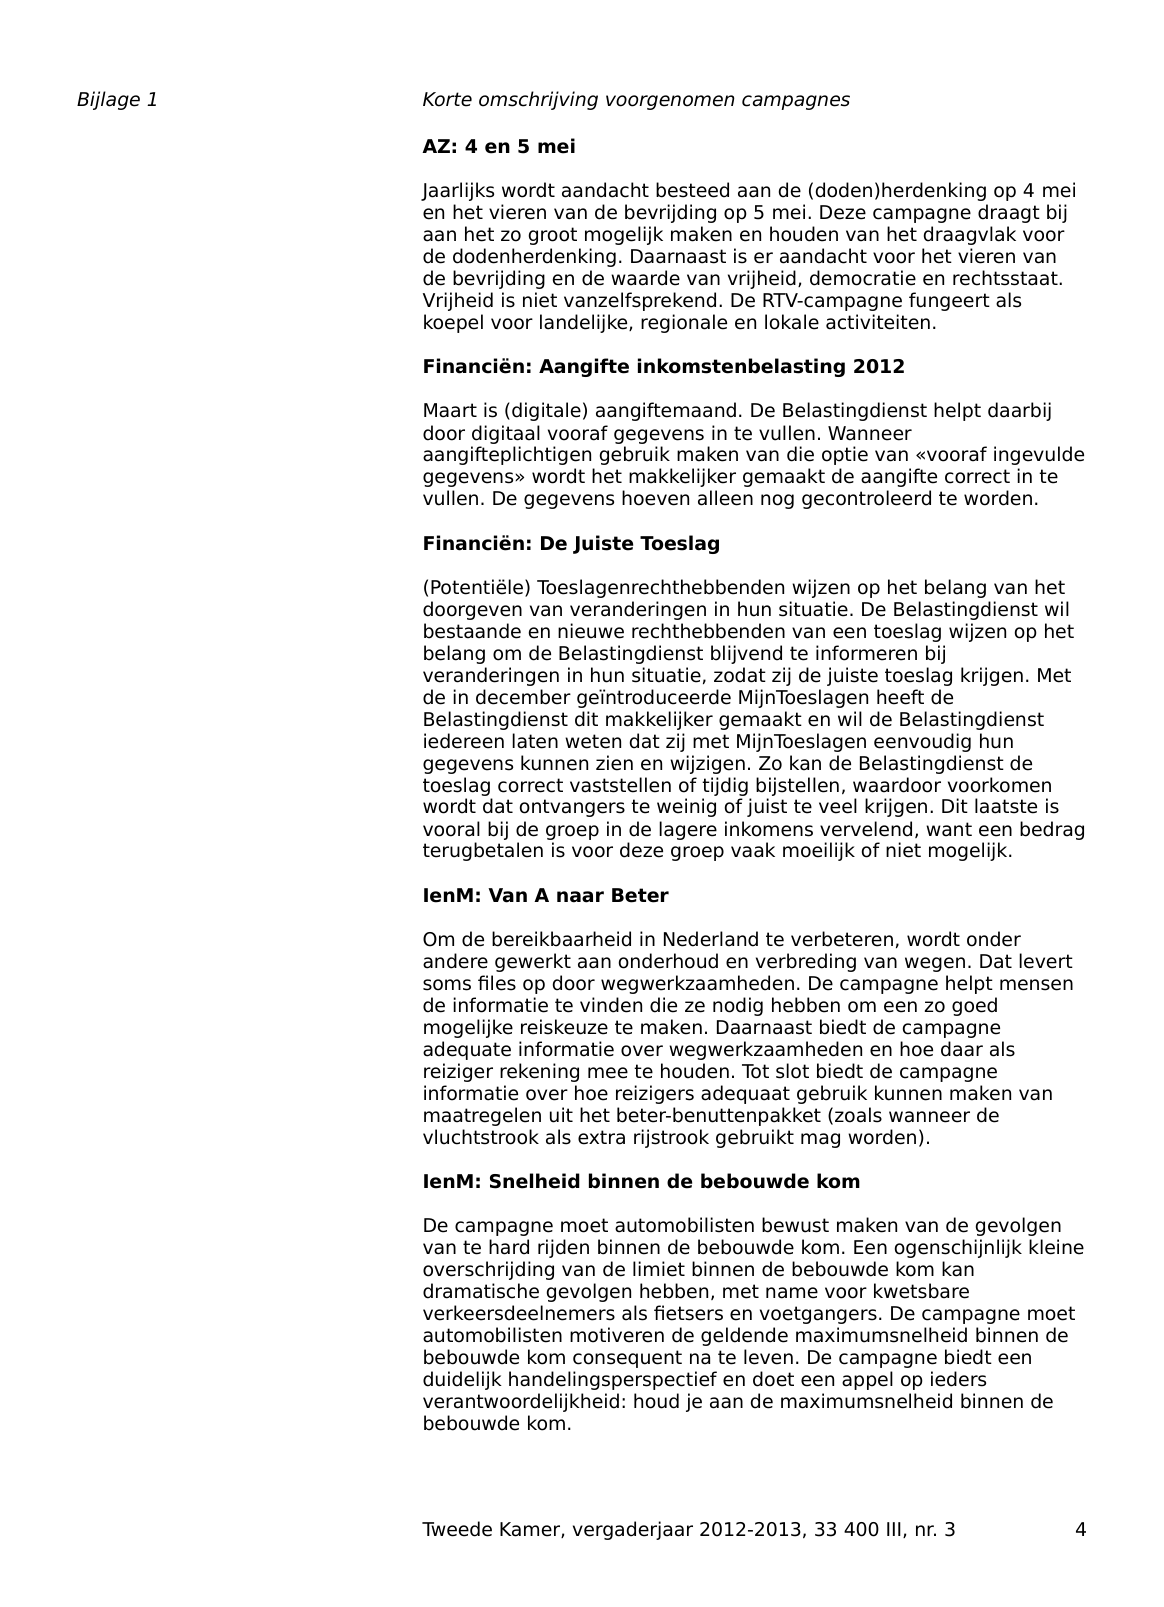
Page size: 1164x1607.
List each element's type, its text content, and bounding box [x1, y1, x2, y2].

text (Potentiële) Toeslagenrechthebbenden wijzen op het belang van het doorgeven van veranderingen in hun situatie. De Belastingdienst wil bestaande en nieuwe rechthebbenden van een toeslag wijzen op het belang om de Belastingdienst blijvend te informeren bij veranderingen in hun situatie, zodat zij de juiste toeslag krijgen. Met de in december geïntroduceerde MijnToeslagen heeft de Belastingdienst dit makkelijker gemaakt en wil de Belastingdienst iedereen laten weten dat zij met MijnToeslagen eenvoudig hun gegevens kunnen zien en wijzigen. Zo kan de Belastingdienst de toeslag correct vaststellen of tijdig bijstellen, waardoor voorkomen wordt dat ontvangers te weinig of juist te veel krijgen. Dit laatste is vooral bij de groep in de lagere inkomens vervelend, want een bedrag terugbetalen is voor deze groep vaak moeilijk of niet mogelijk. [422, 577, 1087, 862]
subtitle IenM: Van A naar Beter [422, 884, 1087, 907]
text Maart is (digitale) aangiftemaand. De Belastingdienst helpt daarbij door digitaal vooraf gegevens in te vullen. Wanneer aangifteplichtigen gebruik maken van die optie van «vooraf ingevulde gegevens» wordt het makkelijker gemaakt de aangifte correct in te vullen. De gegevens hoeven alleen nog gecontroleerd te worden. [422, 400, 1087, 510]
text De campagne moet automobilisten bewust maken van de gevolgen van te hard rijden binnen de bebouwde kom. Een ogenschijnlijk kleine overschrijding van de limiet binnen de bebouwde kom kan dramatische gevolgen hebben, met name voor kwetsbare verkeersdeelnemers als fietsers en voetgangers. De campagne moet automobilisten motiveren de geldende maximumsnelheid binnen de bebouwde kom consequent na te leven. De campagne biedt een duidelijk handelingsperspectief en doet een appel op ieders verantwoordelijkheid: houd je aan de maximumsnelheid binnen de bebouwde kom. [422, 1215, 1087, 1435]
text Jaarlijks wordt aandacht besteed aan de (doden)herdenking op 4 mei en het vieren van de bevrijding op 5 mei. Deze campagne draagt bij aan het zo groot mogelijk maken en houden van het draagvlak voor de dodenherdenking. Daarnaast is er aandacht voor het vieren van de bevrijding en de waarde van vrijheid, democratie en rechtsstaat. Vrijheid is niet vanzelfsprekend. De RTV-campagne fungeert als koepel voor landelijke, regionale en lokale activiteiten. [422, 180, 1087, 334]
subtitle Financiën: De Juiste Toeslag [422, 532, 1087, 554]
text Om de bereikbaarheid in Nederland te verbeteren, wordt onder andere gewerkt aan onderhoud en verbreding van wegen. Dat levert soms files op door wegwerkzaamheden. De campagne helpt mensen de informatie te vinden die ze nodig hebben om een zo goed mogelijke reiskeuze te maken. Daarnaast biedt de campagne adequate informatie over wegwerkzaamheden en hoe daar als reiziger rekening mee te houden. Tot slot biedt de campagne informatie over hoe reizigers adequaat gebruik kunnen maken van maatregelen uit het beter-benuttenpakket (zoals wanneer de vluchtstrook als extra rijstrook gebruikt mag worden). [422, 929, 1087, 1148]
subtitle AZ: 4 en 5 mei [422, 136, 1087, 158]
subtitle Financiën: Aangifte inkomstenbelasting 2012 [422, 356, 1087, 378]
subtitle Bijlage 1 Korte omschrijving voorgenomen campagnes [77, 89, 1087, 111]
subtitle IenM: Snelheid binnen de bebouwde kom [422, 1171, 1087, 1193]
